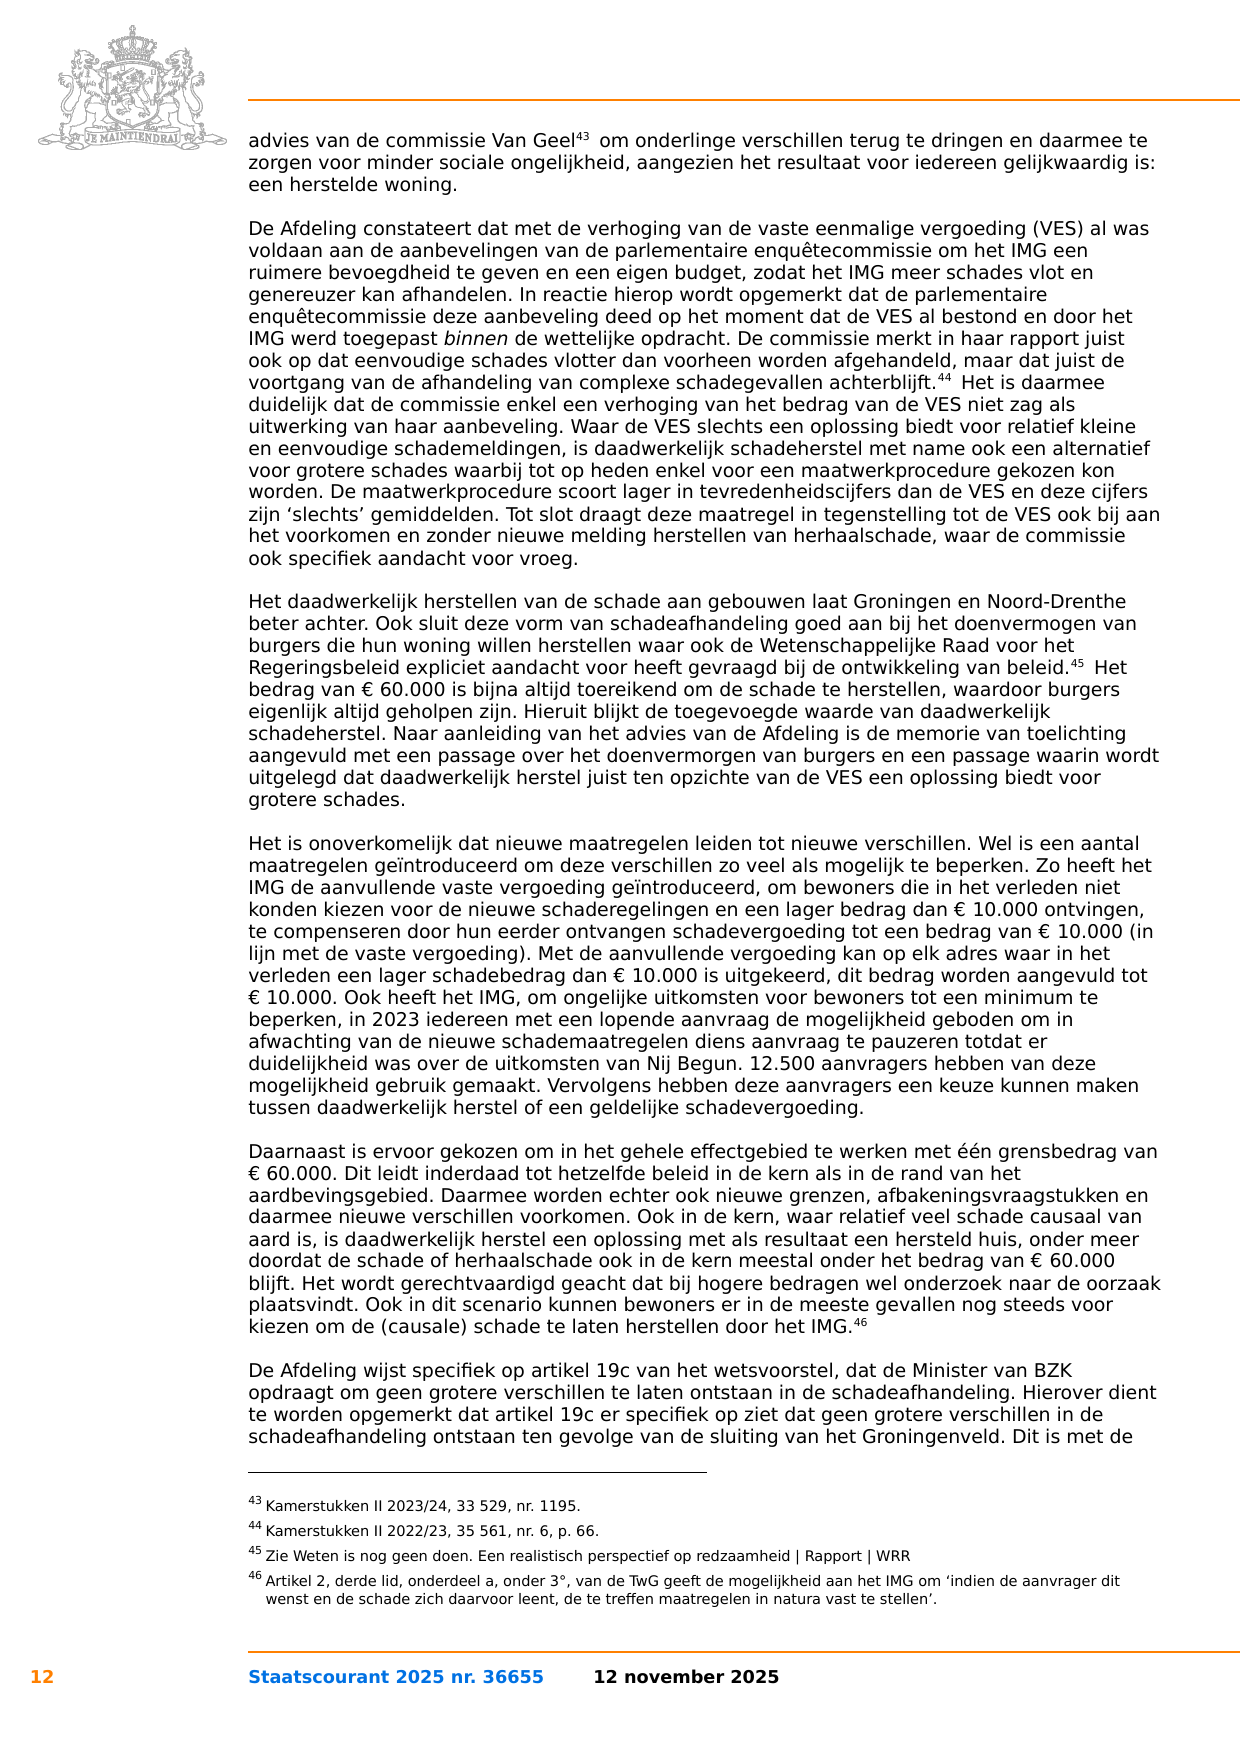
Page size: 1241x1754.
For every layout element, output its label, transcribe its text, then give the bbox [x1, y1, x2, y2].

text Kamerstukken II 2022/23, 35 561, nr. 6, p. 66. [248, 1519, 1163, 1541]
text De Afdeling wijst specifiek op artikel 19c van het wetsvoorstel, dat de Minister van BZK opdraagt om geen grotere verschillen te laten ontstaan in de schadeafhandeling. Hierover dient te worden opgemerkt dat artikel 19c er specifiek op ziet dat geen grotere verschillen in de schadeafhandeling ontstaan ten gevolge van de sluiting van het Groningenveld. Dit is met de [248, 1360, 1163, 1448]
text Kamerstukken II 2023/24, 33 529, nr. 1195. [248, 1494, 1163, 1516]
text Het daadwerkelijk herstellen van de schade aan gebouwen laat Groningen en Noord-Drenthe beter achter. Ook sluit deze vorm van schadeafhandeling goed aan bij het doenvermogen van burgers die hun woning willen herstellen waar ook de Wetenschappelijke Raad voor het Regeringsbeleid expliciet aandacht voor heeft gevraagd bij de ontwikkeling van beleid. Het bedrag van € 60.000 is bijna altijd toereikend om de schade te herstellen, waardoor burgers eigenlijk altijd geholpen zijn. Hieruit blijkt de toegevoegde waarde van daadwerkelijk schadeherstel. Naar aanleiding van het advies van de Afdeling is de memorie van toelichting aangevuld met een passage over het doenvermorgen van burgers en een passage waarin wordt uitgelegd dat daadwerkelijk herstel juist ten opzichte van de VES een oplossing biedt voor grotere schades. [248, 591, 1163, 811]
text Artikel 2, derde lid, onderdeel a, onder 3°, van de TwG geeft de mogelijkheid aan het IMG om ‘indien de aanvrager dit wenst en de schade zich daarvoor leent, de te treffen maatregelen in natura vast te stellen’. [248, 1569, 1163, 1608]
picture [38, 25, 227, 150]
text Daarnaast is ervoor gekozen om in het gehele effectgebied te werken met één grensbedrag van € 60.000. Dit leidt inderdaad tot hetzelfde beleid in de kern als in de rand van het aardbevingsgebied. Daarmee worden echter ook nieuwe grenzen, afbakeningsvraagstukken en daarmee nieuwe verschillen voorkomen. Ook in de kern, waar relatief veel schade causaal van aard is, is daadwerkelijk herstel een oplossing met als resultaat een hersteld huis, onder meer doordat de schade of herhaalschade ook in de kern meestal onder het bedrag van € 60.000 blijft. Het wordt gerechtvaardigd geacht dat bij hogere bedragen wel onderzoek naar de oorzaak plaatsvindt. Ook in dit scenario kunnen bewoners er in de meeste gevallen nog steeds voor kiezen om de (causale) schade te laten herstellen door het IMG. [248, 1141, 1163, 1338]
text De Afdeling constateert dat met de verhoging van de vaste eenmalige vergoeding (VES) al was voldaan aan de aanbevelingen van de parlementaire enquêtecommissie om het IMG een ruimere bevoegdheid te geven en een eigen budget, zodat het IMG meer schades vlot en genereuzer kan afhandelen. In reactie hierop wordt opgemerkt dat de parlementaire enquêtecommissie deze aanbeveling deed op het moment dat de VES al bestond en door het IMG werd toegepast binnen de wettelijke opdracht. De commissie merkt in haar rapport juist ook op dat eenvoudige schades vlotter dan voorheen worden afgehandeld, maar dat juist de voortgang van de afhandeling van complexe schadegevallen achterblijft. Het is daarmee duidelijk dat de commissie enkel een verhoging van het bedrag van de VES niet zag als uitwerking van haar aanbeveling. Waar de VES slechts een oplossing biedt voor relatief kleine en eenvoudige schademeldingen, is daadwerkelijk schadeherstel met name ook een alternatief voor grotere schades waarbij tot op heden enkel voor een maatwerkprocedure gekozen kon worden. De maatwerkprocedure scoort lager in tevredenheidscijfers dan de VES en deze cijfers zijn ‘slechts’ gemiddelden. Tot slot draagt deze maatregel in tegenstelling tot de VES ook bij aan het voorkomen en zonder nieuwe melding herstellen van herhaalschade, waar de commissie ook specifiek aandacht voor vroeg. [248, 218, 1163, 569]
text advies van de commissie Van Geel om onderlinge verschillen terug te dringen en daarmee te zorgen voor minder sociale ongelijkheid, aangezien het resultaat voor iedereen gelijkwaardig is: een herstelde woning. [248, 130, 1163, 196]
text Het is onoverkomelijk dat nieuwe maatregelen leiden tot nieuwe verschillen. Wel is een aantal maatregelen geïntroduceerd om deze verschillen zo veel als mogelijk te beperken. Zo heeft het IMG de aanvullende vaste vergoeding geïntroduceerd, om bewoners die in het verleden niet konden kiezen voor de nieuwe schaderegelingen en een lager bedrag dan € 10.000 ontvingen, te compenseren door hun eerder ontvangen schadevergoeding tot een bedrag van € 10.000 (in lijn met de vaste vergoeding). Met de aanvullende vergoeding kan op elk adres waar in het verleden een lager schadebedrag dan € 10.000 is uitgekeerd, dit bedrag worden aangevuld tot € 10.000. Ook heeft het IMG, om ongelijke uitkomsten voor bewoners tot een minimum te beperken, in 2023 iedereen met een lopende aanvraag de mogelijkheid geboden om in afwachting van de nieuwe schademaatregelen diens aanvraag te pauzeren totdat er duidelijkheid was over de uitkomsten van Nij Begun. 12.500 aanvragers hebben van deze mogelijkheid gebruik gemaakt. Vervolgens hebben deze aanvragers een keuze kunnen maken tussen daadwerkelijk herstel of een geldelijke schadevergoeding. [248, 833, 1163, 1119]
text Zie Weten is nog geen doen. Een realistisch perspectief op redzaamheid | Rapport | WRR [248, 1544, 1163, 1566]
